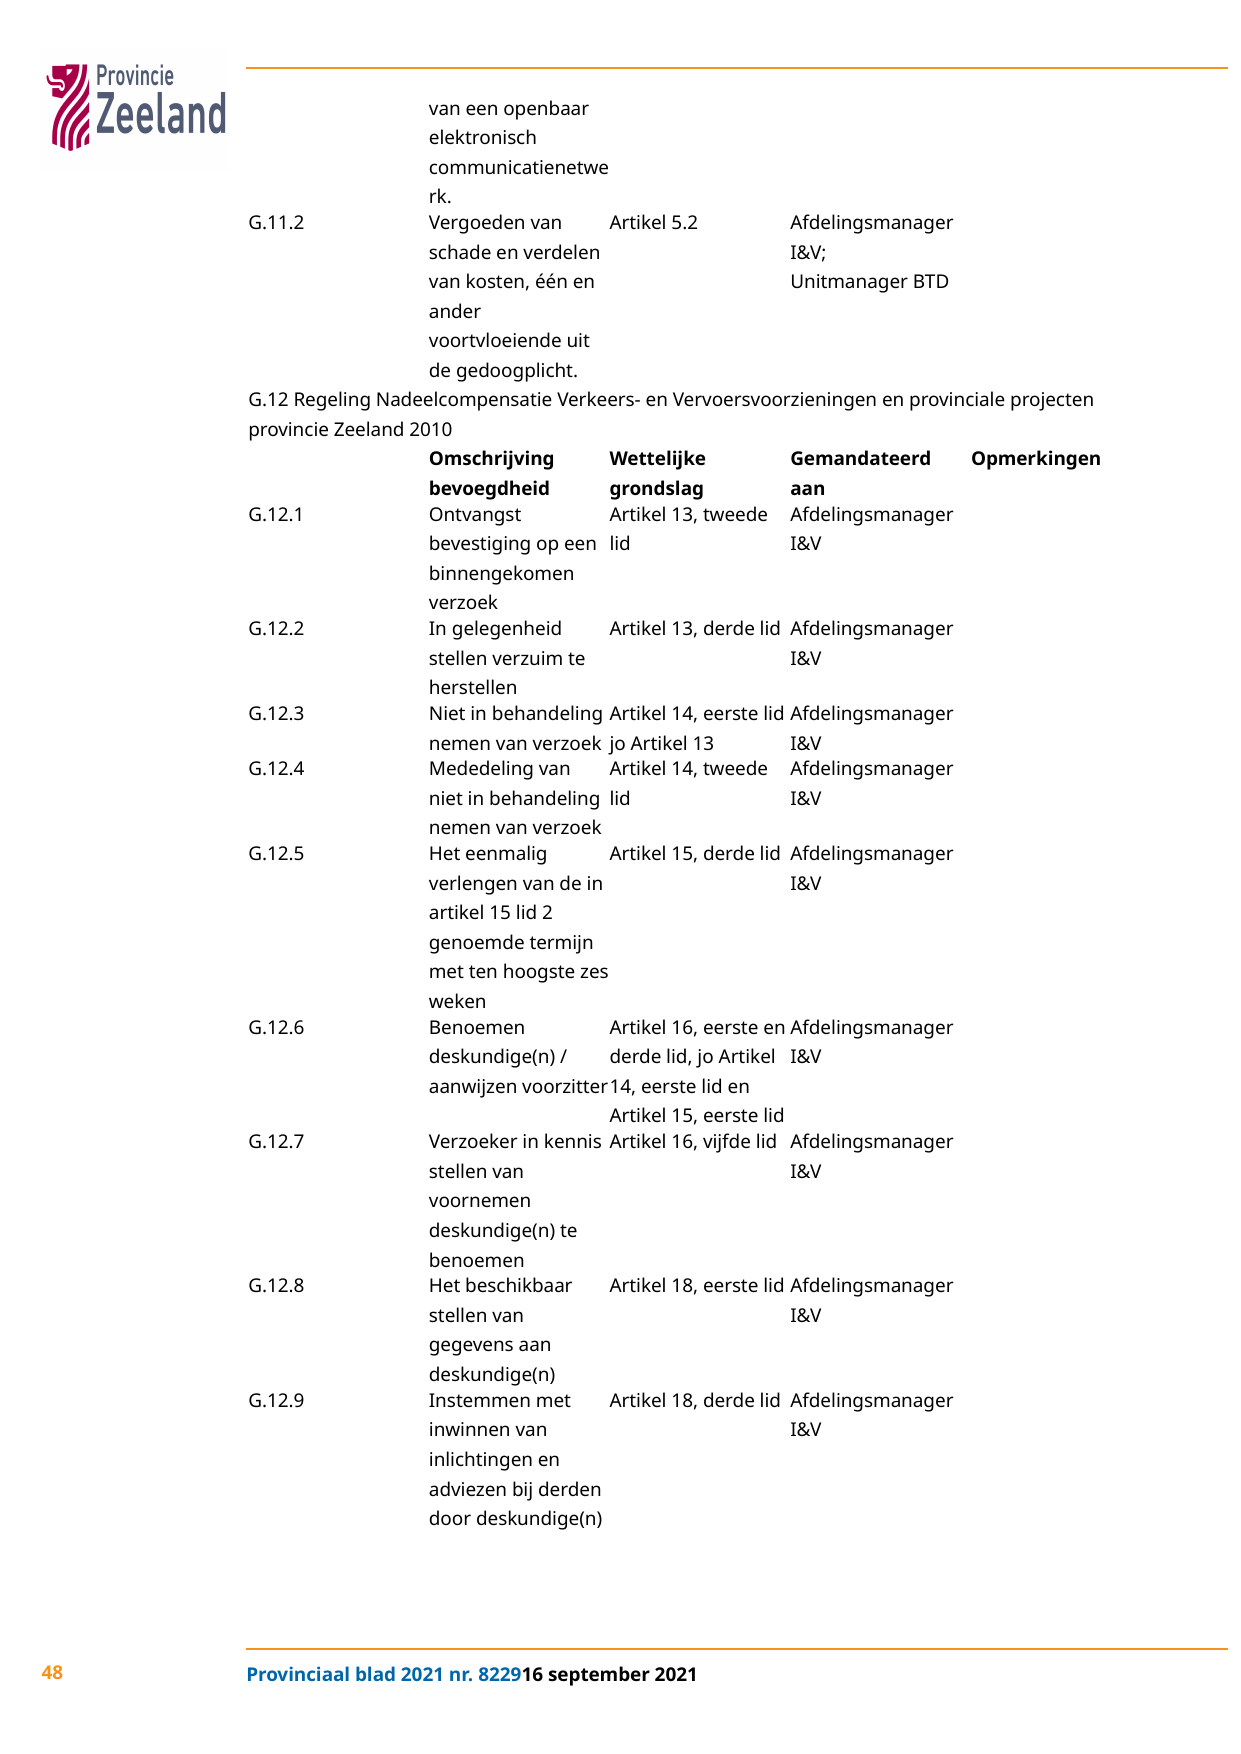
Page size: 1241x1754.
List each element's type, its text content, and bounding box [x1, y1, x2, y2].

table_cell Artikel 5.2 [609, 209, 790, 383]
table_cell [971, 755, 1152, 840]
table_cell G.12.2 [248, 615, 429, 700]
table_cell Artikel 16, vijfde lid [609, 1129, 790, 1272]
table_cell [971, 95, 1152, 209]
table_cell Het beschikbaar stellen van gegevens aan deskundige(n) [429, 1273, 609, 1387]
table_cell G.12.9 [248, 1387, 429, 1531]
table_cell Afdelingsmanager I&V [790, 700, 971, 755]
table_cell Artikel 15, derde lid [609, 840, 790, 1014]
table_cell Artikel 14, eerste lid jo Artikel 13 [609, 700, 790, 755]
table_cell Afdelingsmanager I&V [790, 1387, 971, 1531]
table_cell Verzoeker in kennis stellen van voornemen deskundige(n) te benoemen [429, 1129, 609, 1272]
table_cell [971, 1387, 1152, 1531]
picture [41, 47, 231, 172]
text G.12 Regeling Nadeelcompensatie Verkeers- en Vervoersvoorzieningen en provinciale projecten provincie Zeeland 2010 [248, 386, 1152, 441]
table_header Opmerkingen [971, 445, 1152, 501]
table_cell G.12.3 [248, 700, 429, 755]
table_cell [609, 95, 790, 209]
table_cell Afdelingsmanager I&V [790, 755, 971, 840]
table_cell [971, 209, 1152, 383]
table_cell Artikel 18, eerste lid [609, 1273, 790, 1387]
table_cell [971, 501, 1152, 615]
table_cell Ontvangst bevestiging op een binnengekomen verzoek [429, 501, 609, 615]
table_cell [971, 700, 1152, 755]
table_cell G.11.2 [248, 209, 429, 383]
table_cell Artikel 18, derde lid [609, 1387, 790, 1531]
table_cell Het eenmalig verlengen van de in artikel 15 lid 2 genoemde termijn met ten hoogste zes weken [429, 840, 609, 1014]
table_cell In gelegenheid stellen verzuim te herstellen [429, 615, 609, 700]
table_cell G.12.1 [248, 501, 429, 615]
table_cell Artikel 14, tweede lid [609, 755, 790, 840]
table_cell Afdelingsmanager I&V [790, 840, 971, 1014]
table_header Gemandateerd aan [790, 445, 971, 501]
table_cell Artikel 13, derde lid [609, 615, 790, 700]
table_cell Afdelingsmanager I&V [790, 615, 971, 700]
table_cell [971, 1129, 1152, 1272]
table_cell Vergoeden van schade en verdelen van kosten, één en ander voortvloeiende uit de gedoogplicht. [429, 209, 609, 383]
table_cell Instemmen met inwinnen van inlichtingen en adviezen bij derden door deskundige(n) [429, 1387, 609, 1531]
table_cell Afdelingsmanager I&V [790, 1014, 971, 1128]
table_cell Niet in behandeling nemen van verzoek [429, 700, 609, 755]
table_header Wettelijke grondslag [609, 445, 790, 501]
table_cell van een openbaar elektronisch communicatienetwerk. [429, 95, 609, 209]
table_cell [971, 615, 1152, 700]
table_cell Mededeling van niet in behandeling nemen van verzoek [429, 755, 609, 840]
table_cell Afdelingsmanager I&V [790, 1273, 971, 1387]
table_cell Benoemen deskundige(n) / aanwijzen voorzitter [429, 1014, 609, 1128]
table_cell G.12.6 [248, 1014, 429, 1128]
table_cell Artikel 16, eerste en derde lid, jo Artikel 14, eerste lid en Artikel 15, eerste lid [609, 1014, 790, 1128]
table_cell [790, 95, 971, 209]
table_cell [248, 95, 429, 209]
table_cell Artikel 13, tweede lid [609, 501, 790, 615]
table_cell [971, 840, 1152, 1014]
table_cell Afdelingsmanager I&V [790, 1129, 971, 1272]
table_cell G.12.5 [248, 840, 429, 1014]
table_header [248, 445, 429, 501]
table_cell G.12.7 [248, 1129, 429, 1272]
table_cell G.12.8 [248, 1273, 429, 1387]
table_header Omschrijving bevoegdheid [429, 445, 609, 501]
table_cell Afdelingsmanager I&V; Unitmanager BTD [790, 209, 971, 383]
table_cell Afdelingsmanager I&V [790, 501, 971, 615]
table_cell [971, 1014, 1152, 1128]
table_cell [971, 1273, 1152, 1387]
table_cell G.12.4 [248, 755, 429, 840]
